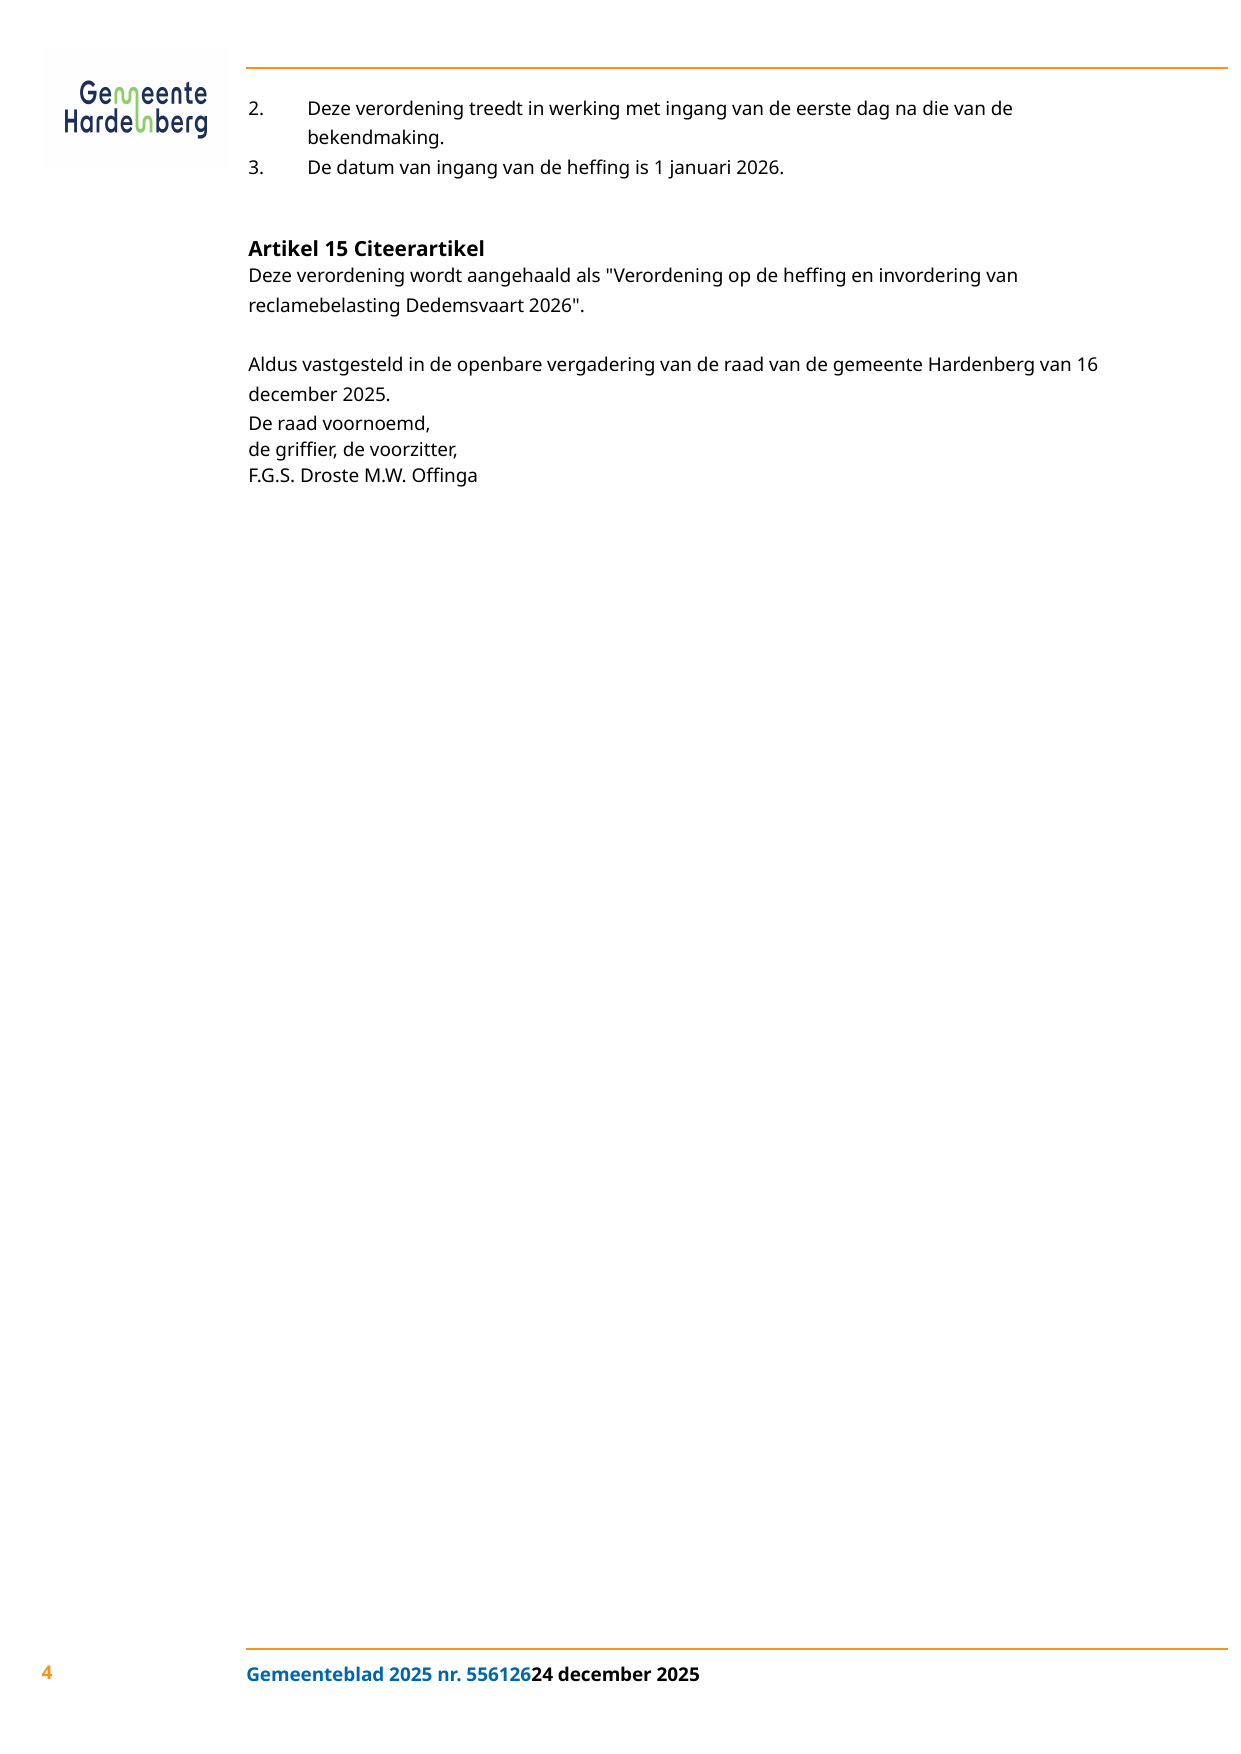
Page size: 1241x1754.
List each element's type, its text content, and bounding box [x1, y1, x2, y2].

text Aldus vastgesteld in de openbare vergadering van de raad van de gemeente Hardenberg van 16 december 2025. [248, 351, 1152, 406]
text Deze verordening wordt aangehaald als "Verordening op de heffing en invordering van reclamebelasting Dedemsvaart 2026". [248, 262, 1152, 318]
text Artikel 15 Citeerartikel [248, 234, 1152, 262]
picture [41, 47, 231, 172]
list Deze verordening treedt in werking met ingang van de eerste dag na die van de bekendmaking. [248, 95, 1152, 150]
text de griffier, de voorzitter, [248, 436, 1152, 462]
text De raad voornoemd, [248, 410, 1152, 436]
list De datum van ingang van de heffing is 1 januari 2026. [248, 154, 1152, 180]
text F.G.S. Droste M.W. Offinga [248, 462, 1152, 487]
